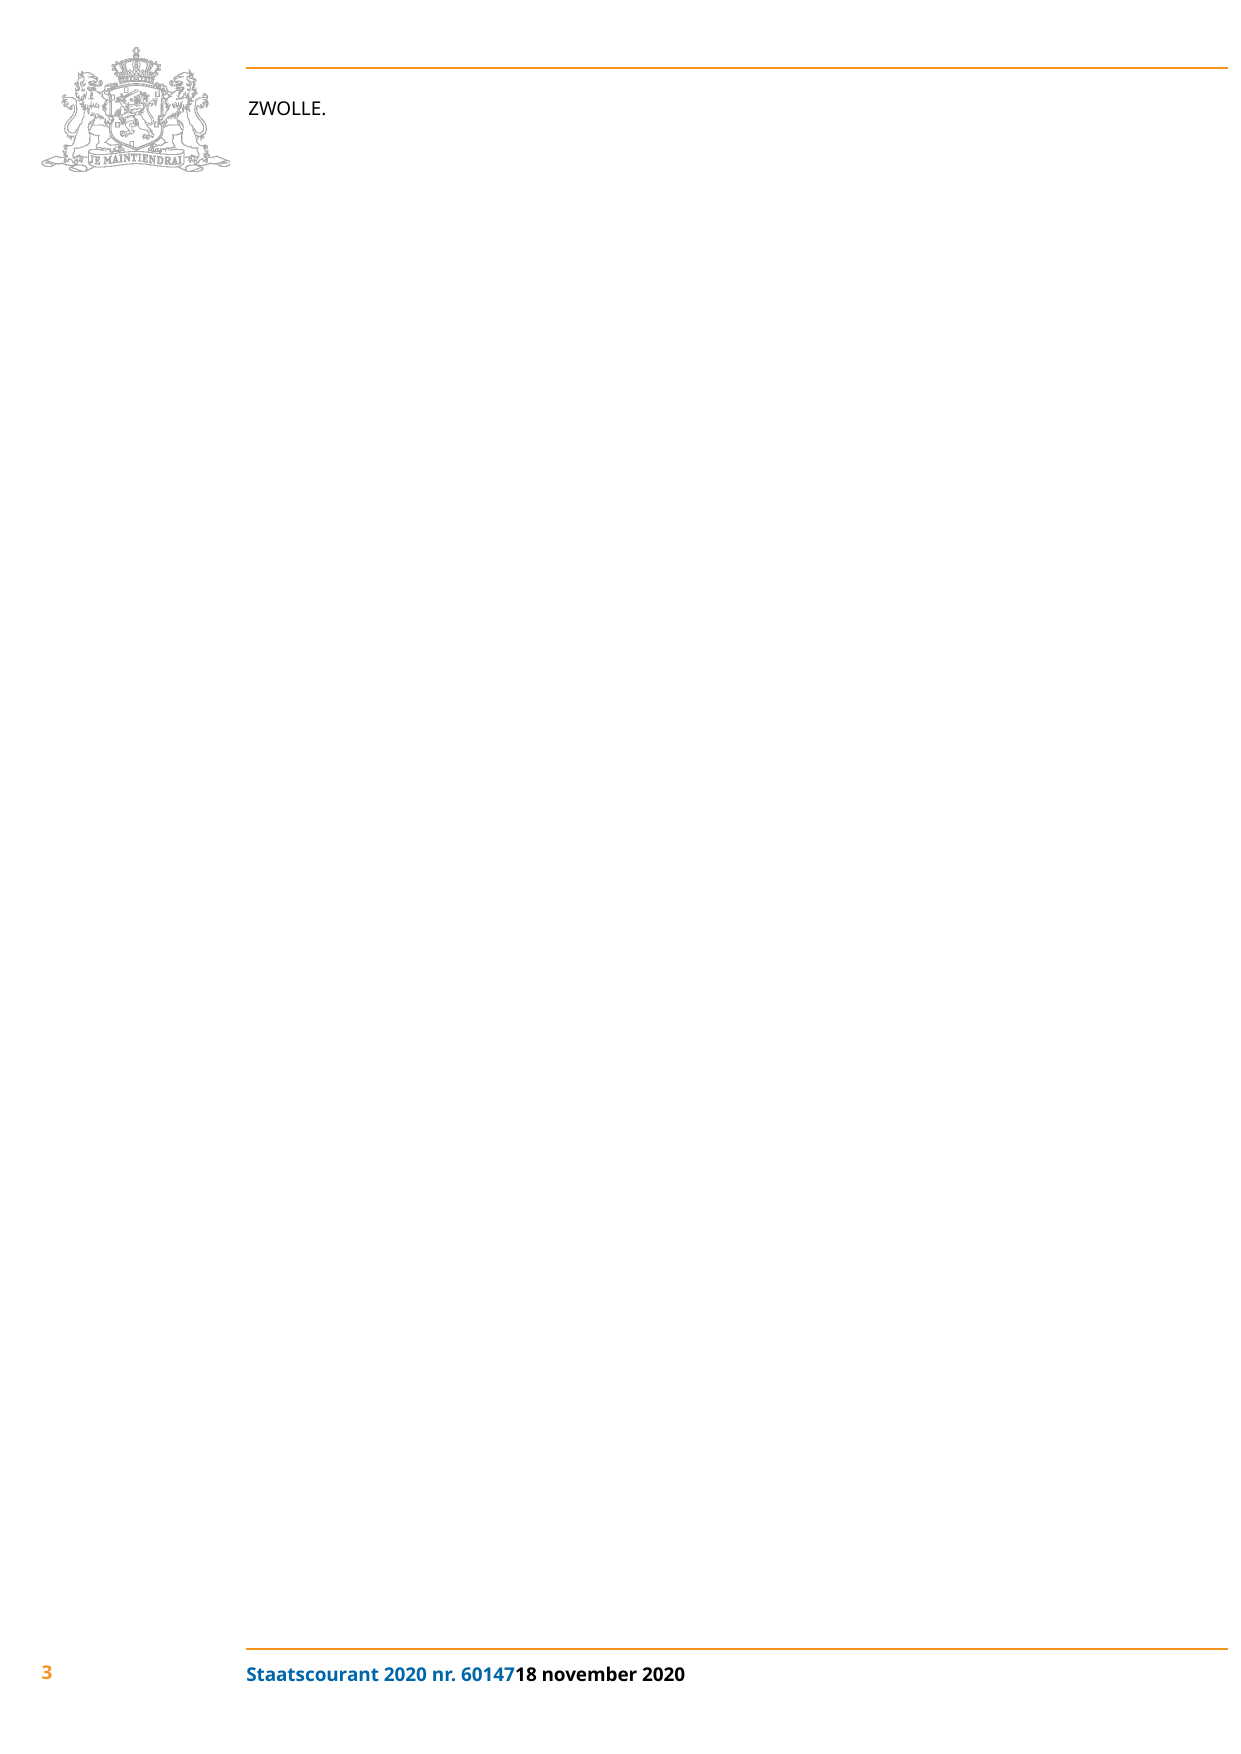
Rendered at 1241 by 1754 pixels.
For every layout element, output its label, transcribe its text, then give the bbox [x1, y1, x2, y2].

text ZWOLLE. [248, 95, 1152, 121]
picture [41, 47, 231, 172]
